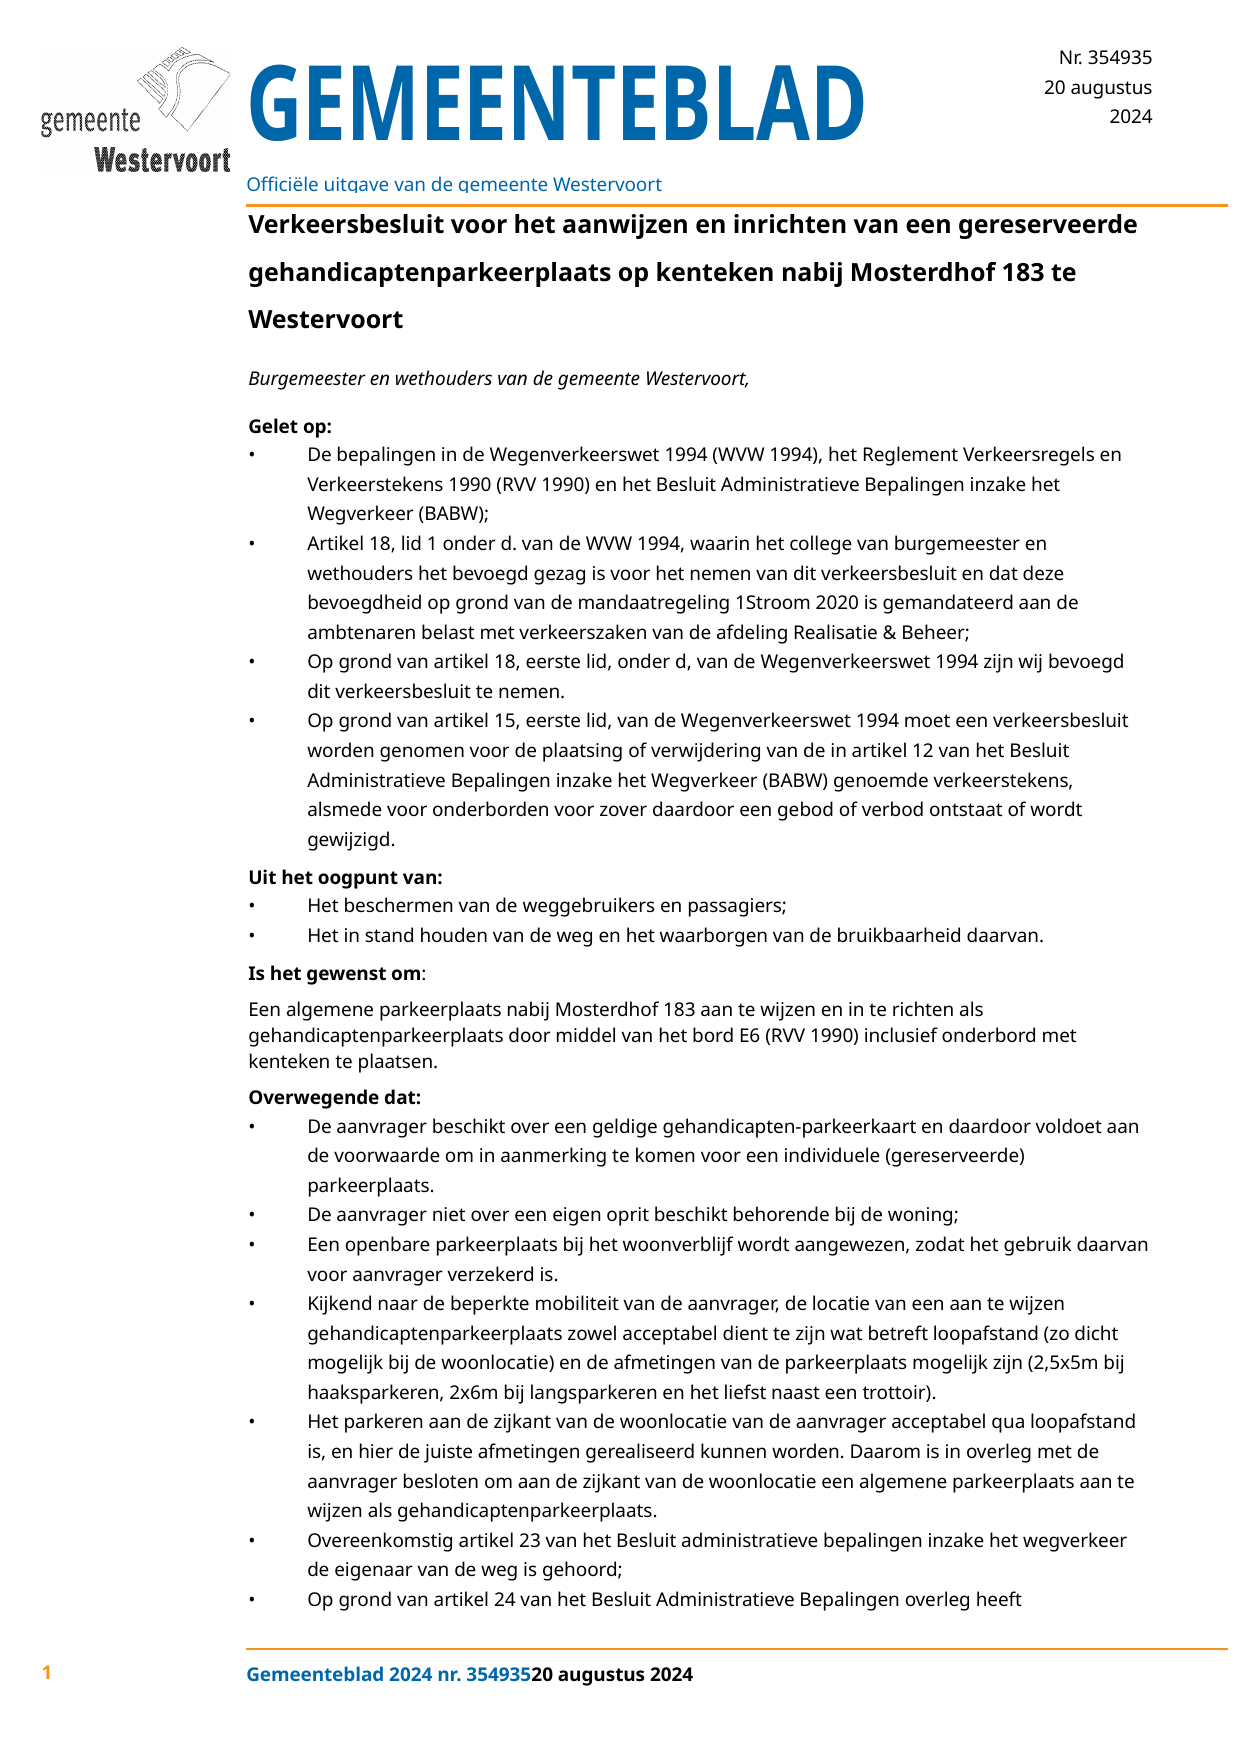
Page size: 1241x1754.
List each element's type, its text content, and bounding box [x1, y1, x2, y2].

text Verkeersbesluit voor het aanwijzen en inrichten van een gereserveerde gehandicaptenparkeerplaats op kenteken nabij Mosterdhof 183 te Westervoort [248, 207, 1152, 336]
list Het parkeren aan de zijkant van de woonlocatie van de aanvrager acceptabel qua loopafstand is, en hier de juiste afmetingen gerealiseerd kunnen worden. Daarom is in overleg met de aanvrager besloten om aan de zijkant van de woonlocatie een algemene parkeerplaats aan te wijzen als gehandicaptenparkeerplaats. [248, 1409, 1152, 1523]
list De aanvrager beschikt over een geldige gehandicapten-parkeerkaart en daardoor voldoet aan de voorwaarde om in aanmerking te komen voor een individuele (gereserveerde) parkeerplaats. [248, 1113, 1152, 1198]
list De bepalingen in de Wegenverkeerswet 1994 (WVW 1994), het Reglement Verkeersregels en Verkeerstekens 1990 (RVV 1990) en het Besluit Administratieve Bepalingen inzake het Wegverkeer (BABW); [248, 441, 1152, 526]
list Het beschermen van de weggebruikers en passagiers; [248, 892, 1152, 918]
list Op grond van artikel 15, eerste lid, van de Wegenverkeerswet 1994 moet een verkeersbesluit worden genomen voor de plaatsing of verwijdering van de in artikel 12 van het Besluit Administratieve Bepalingen inzake het Wegverkeer (BABW) genoemde verkeerstekens, alsmede voor onderborden voor zover daardoor een gebod of verbod ontstaat of wordt gewijzigd. [248, 708, 1152, 852]
text Overwegende dat: [248, 1084, 1152, 1110]
text Een algemene parkeerplaats nabij Mosterdhof 183 aan te wijzen en in te richten als gehandicaptenparkeerplaats door middel van het bord E6 (RVV 1990) inclusief onderbord met kenteken te plaatsen. [248, 996, 1152, 1074]
picture [41, 47, 231, 172]
list De aanvrager niet over een eigen oprit beschikt behorende bij de woning; [248, 1202, 1152, 1227]
list Het in stand houden van de weg en het waarborgen van de bruikbaarheid daarvan. [248, 922, 1152, 948]
text Burgemeester en wethouders van de gemeente Westervoort, [248, 366, 1152, 391]
list Artikel 18, lid 1 onder d. van de WVW 1994, waarin het college van burgemeester en wethouders het bevoegd gezag is voor het nemen van dit verkeersbesluit en dat deze bevoegdheid op grond van de mandaatregeling 1Stroom 2020 is gemandateerd aan de ambtenaren belast met verkeerszaken van de afdeling Realisatie & Beheer; [248, 530, 1152, 645]
list Kijkend naar de beperkte mobiliteit van de aanvrager, de locatie van een aan te wijzen gehandicaptenparkeerplaats zowel acceptabel dient te zijn wat betreft loopafstand (zo dicht mogelijk bij de woonlocatie) en de afmetingen van de parkeerplaats mogelijk zijn (2,5x5m bij haaksparkeren, 2x6m bij langsparkeren en het liefst naast een trottoir). [248, 1290, 1152, 1405]
text Uit het oogpunt van: [248, 864, 1152, 890]
list Overeenkomstig artikel 23 van het Besluit administratieve bepalingen inzake het wegverkeer de eigenaar van de weg is gehoord; [248, 1527, 1152, 1582]
text Is het gewenst om: [248, 960, 1152, 986]
list Een openbare parkeerplaats bij het woonverblijf wordt aangewezen, zodat het gebruik daarvan voor aanvrager verzekerd is. [248, 1231, 1152, 1287]
list Op grond van artikel 18, eerste lid, onder d, van de Wegenverkeerswet 1994 zijn wij bevoegd dit verkeersbesluit te nemen. [248, 648, 1152, 704]
list Op grond van artikel 24 van het Besluit Administratieve Bepalingen overleg heeft [248, 1586, 1152, 1612]
text Gelet op: [248, 413, 1152, 439]
